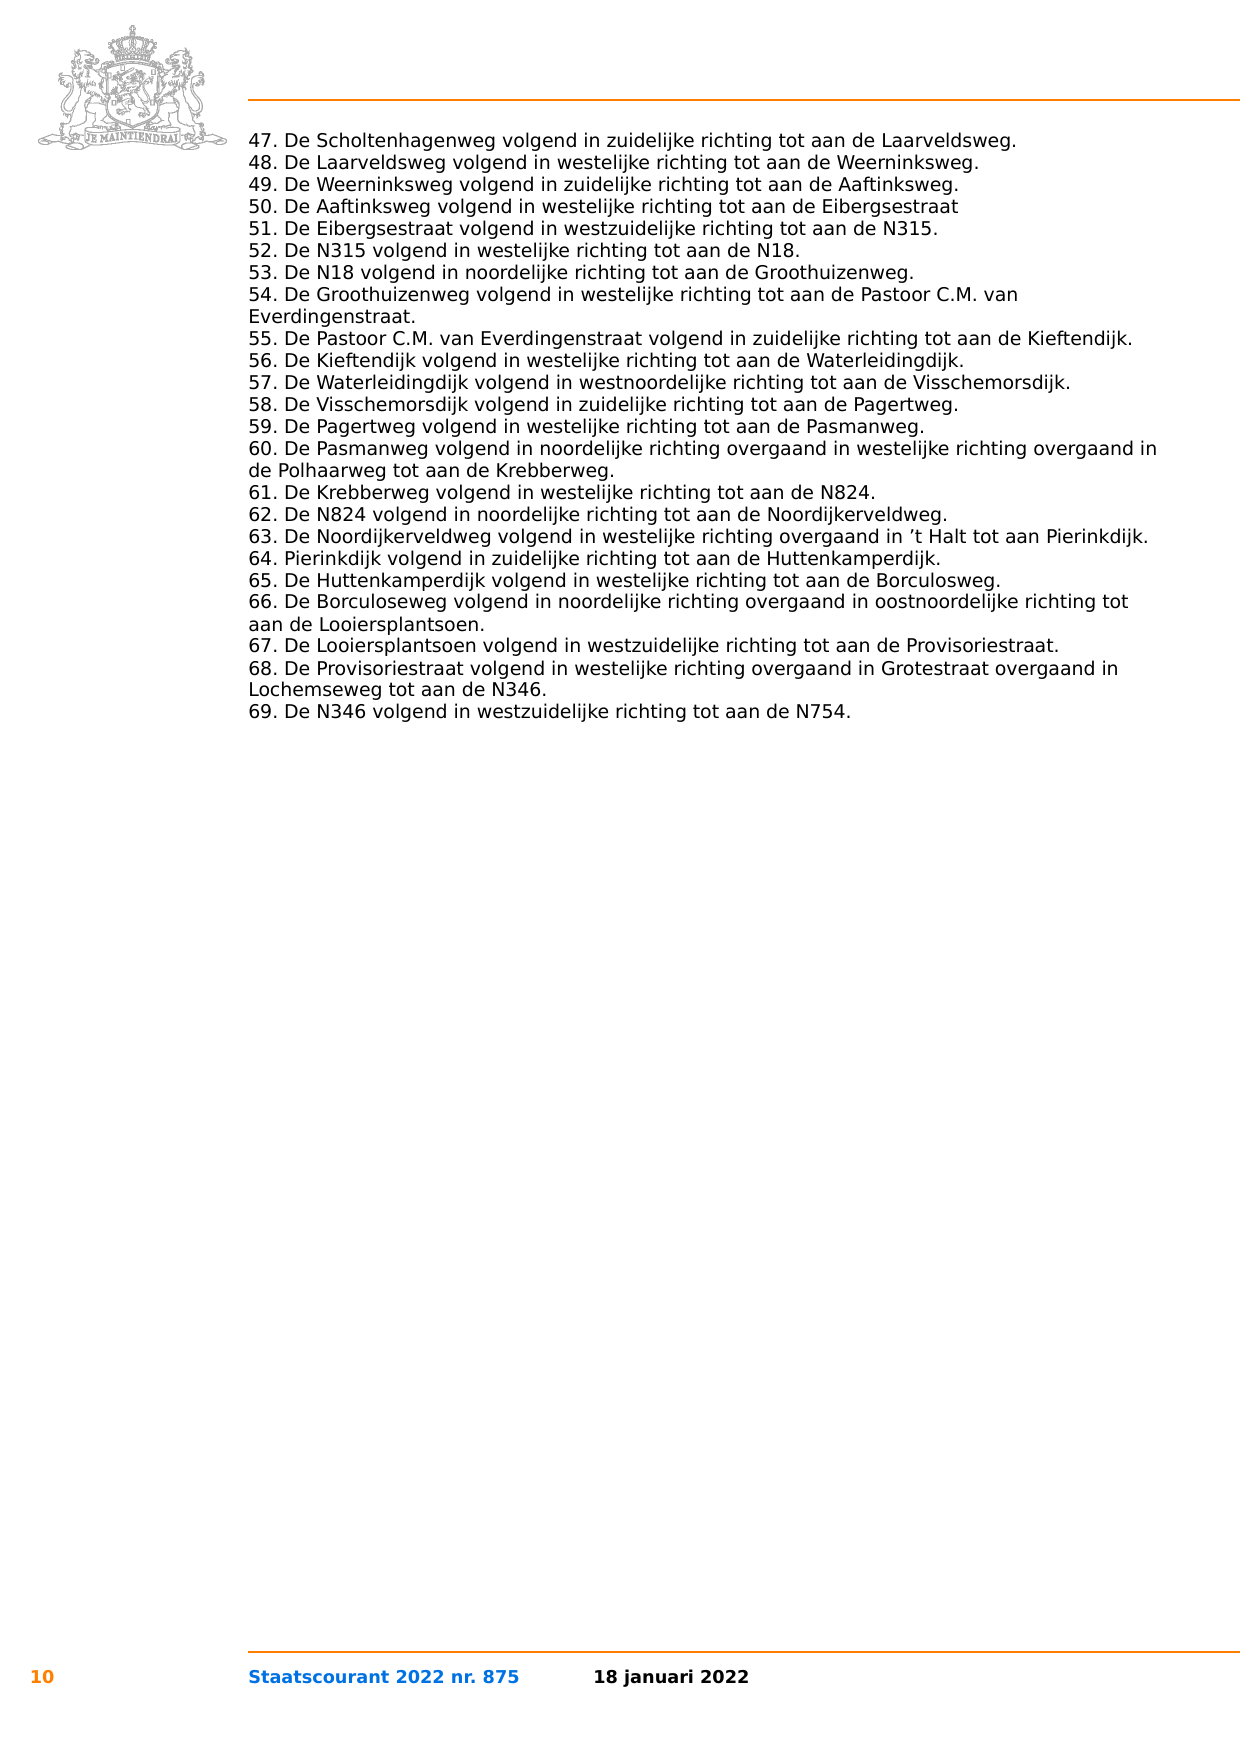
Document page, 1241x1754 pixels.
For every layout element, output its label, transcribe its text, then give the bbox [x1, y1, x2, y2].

text 50. De Aaftinksweg volgend in westelijke richting tot aan de Eibergsestraat [248, 196, 1163, 218]
text 47. De Scholtenhagenweg volgend in zuidelijke richting tot aan de Laarveldsweg. [248, 130, 1163, 152]
text 67. De Looiersplantsoen volgend in westzuidelijke richting tot aan de Provisoriestraat. [248, 635, 1163, 657]
text 66. De Borculoseweg volgend in noordelijke richting overgaand in oostnoordelijke richting tot aan de Looiersplantsoen. [248, 591, 1163, 635]
text 48. De Laarveldsweg volgend in westelijke richting tot aan de Weerninksweg. [248, 152, 1163, 174]
text 57. De Waterleidingdijk volgend in westnoordelijke richting tot aan de Visschemorsdijk. [248, 372, 1163, 394]
text 49. De Weerninksweg volgend in zuidelijke richting tot aan de Aaftinksweg. [248, 174, 1163, 196]
text 54. De Groothuizenweg volgend in westelijke richting tot aan de Pastoor C.M. van Everdingenstraat. [248, 284, 1163, 328]
text 58. De Visschemorsdijk volgend in zuidelijke richting tot aan de Pagertweg. [248, 394, 1163, 416]
text 60. De Pasmanweg volgend in noordelijke richting overgaand in westelijke richting overgaand in de Polhaarweg tot aan de Krebberweg. [248, 438, 1163, 482]
text 53. De N18 volgend in noordelijke richting tot aan de Groothuizenweg. [248, 262, 1163, 284]
text 62. De N824 volgend in noordelijke richting tot aan de Noordijkerveldweg. [248, 503, 1163, 526]
text 65. De Huttenkamperdijk volgend in westelijke richting tot aan de Borculosweg. [248, 569, 1163, 591]
text 63. De Noordijkerveldweg volgend in westelijke richting overgaand in ’t Halt tot aan Pierinkdijk. [248, 526, 1163, 547]
picture [38, 25, 227, 150]
text 59. De Pagertweg volgend in westelijke richting tot aan de Pasmanweg. [248, 416, 1163, 438]
text 52. De N315 volgend in westelijke richting tot aan de N18. [248, 240, 1163, 262]
text 64. Pierinkdijk volgend in zuidelijke richting tot aan de Huttenkamperdijk. [248, 547, 1163, 569]
text 61. De Krebberweg volgend in westelijke richting tot aan de N824. [248, 482, 1163, 503]
text 68. De Provisoriestraat volgend in westelijke richting overgaand in Grotestraat overgaand in Lochemseweg tot aan de N346. [248, 657, 1163, 701]
text 55. De Pastoor C.M. van Everdingenstraat volgend in zuidelijke richting tot aan de Kieftendijk. [248, 328, 1163, 350]
text 51. De Eibergsestraat volgend in westzuidelijke richting tot aan de N315. [248, 218, 1163, 240]
text 56. De Kieftendijk volgend in westelijke richting tot aan de Waterleidingdijk. [248, 350, 1163, 372]
text 69. De N346 volgend in westzuidelijke richting tot aan de N754. [248, 701, 1163, 723]
